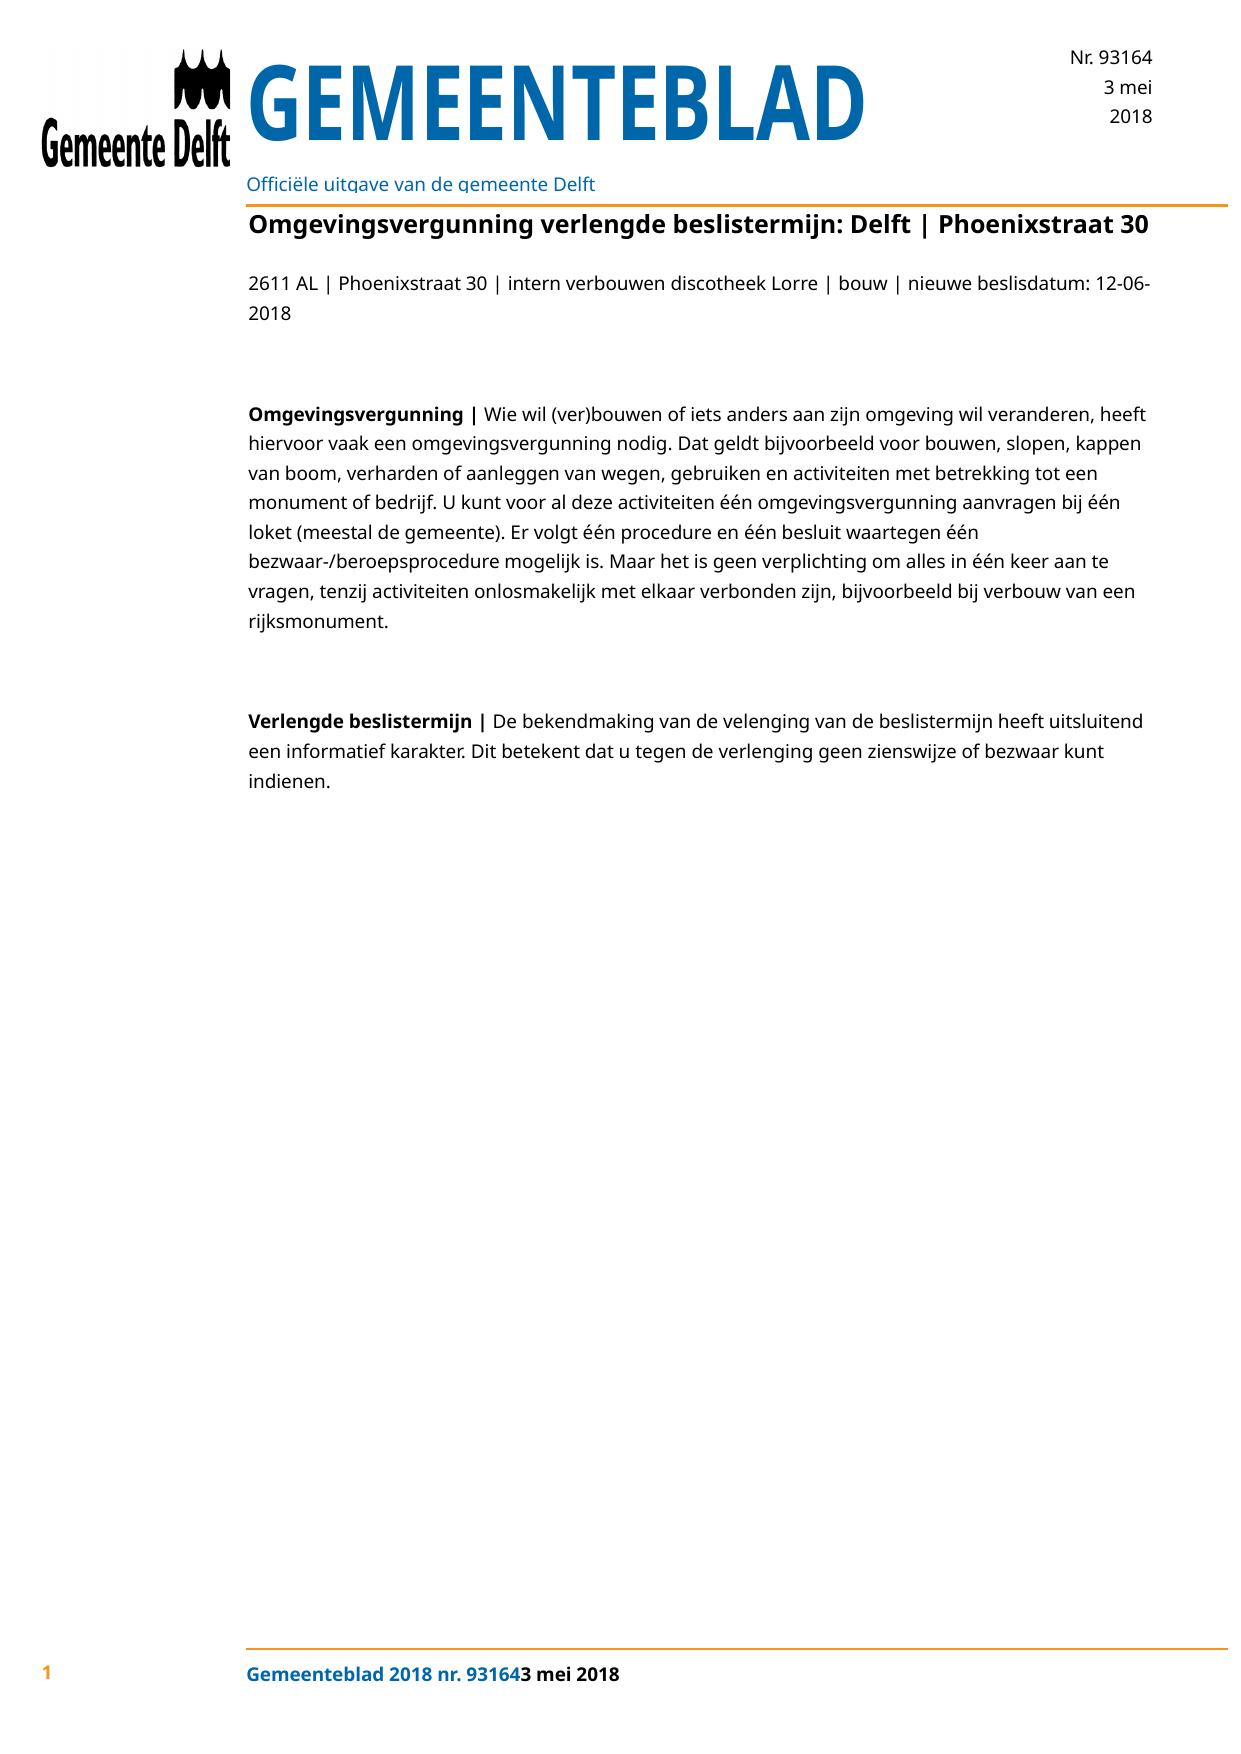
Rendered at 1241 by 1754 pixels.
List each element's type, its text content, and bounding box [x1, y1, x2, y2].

picture [41, 47, 231, 172]
text Omgevingsvergunning | Wie wil (ver)bouwen of iets anders aan zijn omgeving wil veranderen, heeft hiervoor vaak een omgevingsvergunning nodig. Dat geldt bijvoorbeeld voor bouwen, slopen, kappen van boom, verharden of aanleggen van wegen, gebruiken en activiteiten met betrekking tot een monument of bedrijf. U kunt voor al deze activiteiten één omgevingsvergunning aanvragen bij één loket (meestal de gemeente). Er volgt één procedure en één besluit waartegen één bezwaar-/beroepsprocedure mogelijk is. Maar het is geen verplichting om alles in één keer aan te vragen, tenzij activiteiten onlosmakelijk met elkaar verbonden zijn, bijvoorbeeld bij verbouw van een rijksmonument. [248, 401, 1152, 633]
text Verlengde beslistermijn | De bekendmaking van de velenging van de beslistermijn heeft uitsluitend een informatief karakter. Dit betekent dat u tegen de verlenging geen zienswijze of bezwaar kunt indienen. [248, 709, 1152, 793]
text 2611 AL | Phoenixstraat 30 | intern verbouwen discotheek Lorre | bouw | nieuwe beslisdatum: 12-06-2018 [248, 270, 1152, 326]
text Omgevingsvergunning verlengde beslistermijn: Delft | Phoenixstraat 30 [248, 207, 1152, 241]
